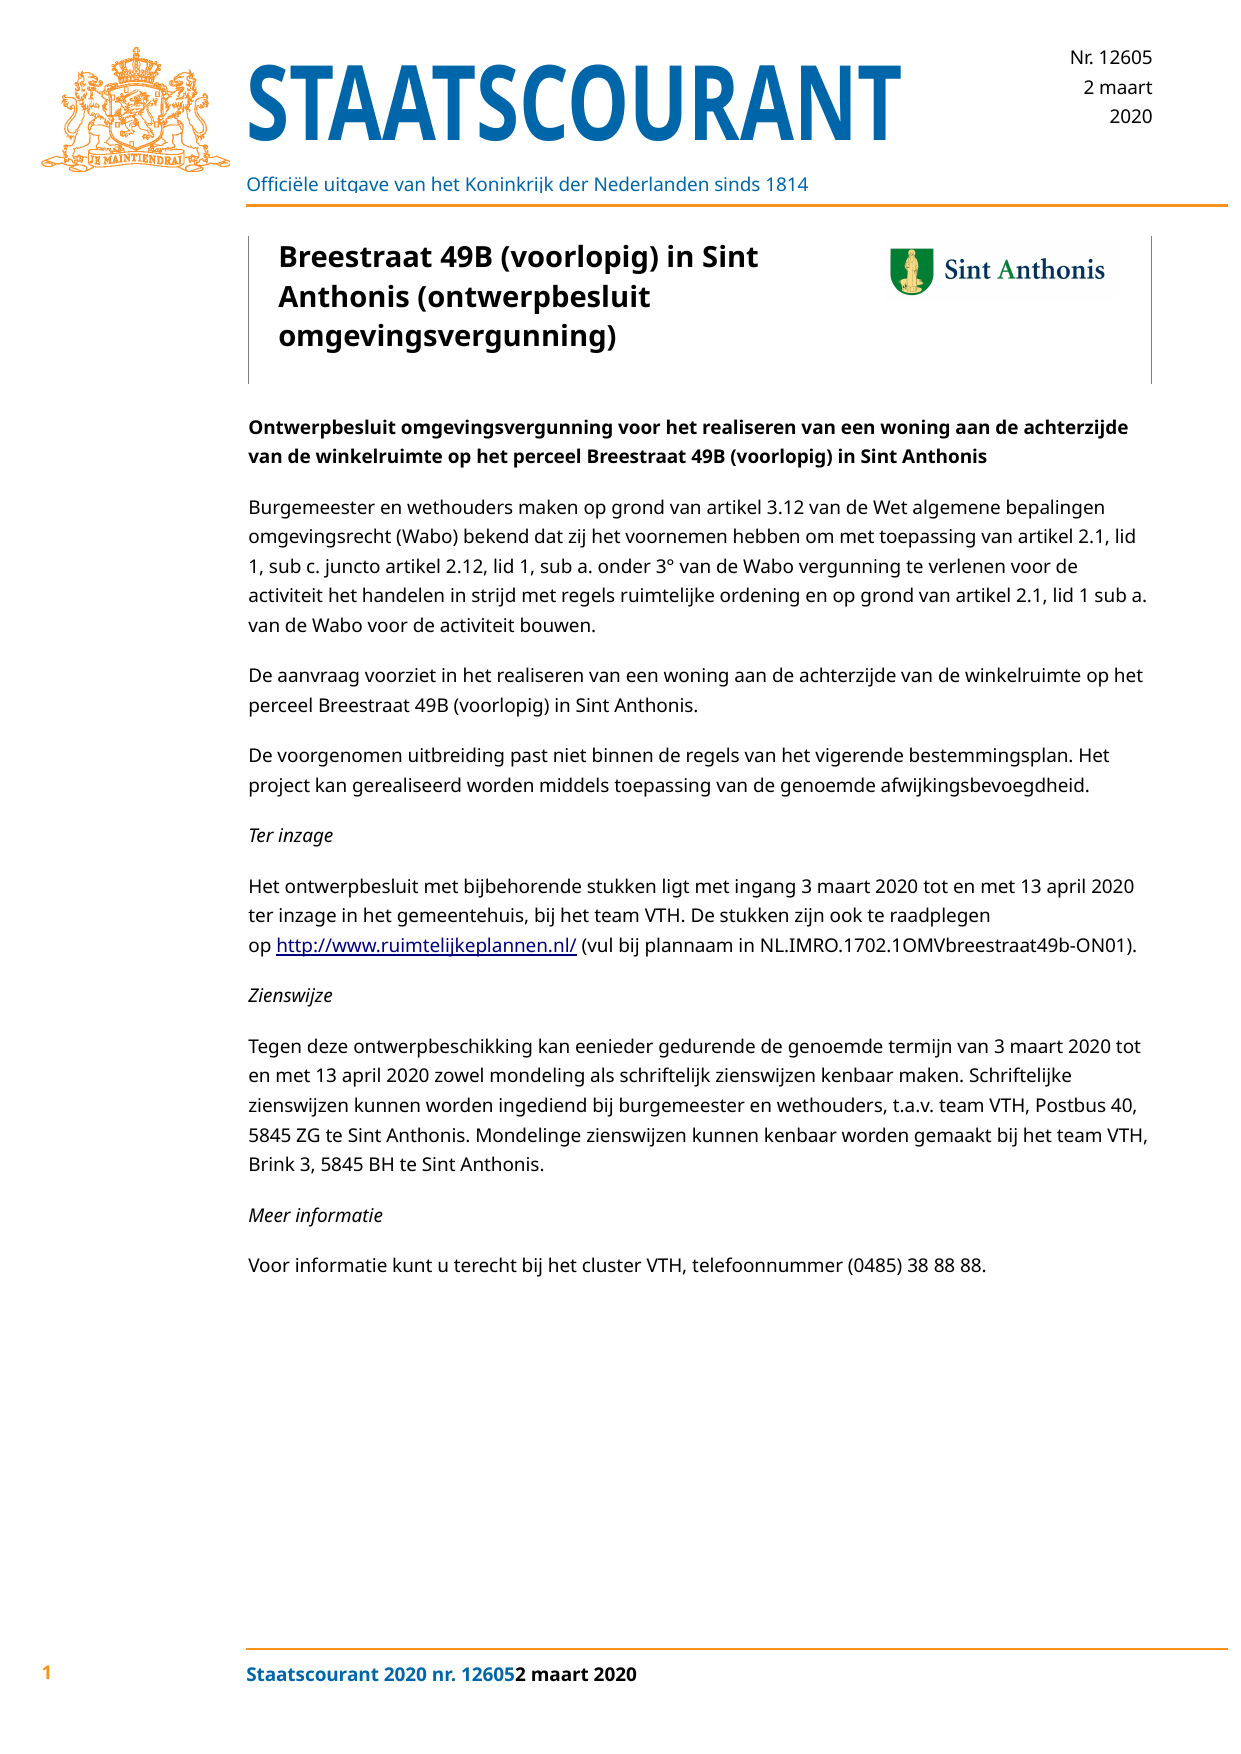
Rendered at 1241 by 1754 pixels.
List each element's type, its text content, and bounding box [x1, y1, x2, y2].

text Meer informatie [248, 1202, 1152, 1228]
text Ontwerpbesluit omgevingsvergunning voor het realiseren van een woning aan de achterzijde van de winkelruimte op het perceel Breestraat 49B (voorlopig) in Sint Anthonis [248, 414, 1152, 469]
text Ter inzage [248, 823, 1152, 848]
table_header Breestraat 49B (voorlopig) in Sint Anthonis (ontwerpbesluit omgevingsvergunning) [249, 236, 850, 384]
text Zienswijze [248, 983, 1152, 1008]
text De voorgenomen uitbreiding past niet binnen de regels van het vigerende bestemmingsplan. Het project kan gerealiseerd worden middels toepassing van de genoemde afwijkingsbevoegdheid. [248, 743, 1152, 798]
text Voor informatie kunt u terecht bij het cluster VTH, telefoonnummer (0485) 38 88 88. [248, 1252, 1152, 1278]
text Burgemeester en wethouders maken op grond van artikel 3.12 van de Wet algemene bepalingen omgevingsrecht (Wabo) bekend dat zij het voornemen hebben om met toepassing van artikel 2.1, lid 1, sub c. juncto artikel 2.12, lid 1, sub a. onder 3° van de Wabo vergunning te verlenen voor de activiteit het handelen in strijd met regels ruimtelijke ordening en op grond van artikel 2.1, lid 1 sub a. van de Wabo voor de activiteit bouwen. [248, 494, 1152, 638]
table_header [850, 236, 1151, 384]
text Tegen deze ontwerpbeschikking kan eenieder gedurende de genoemde termijn van 3 maart 2020 tot en met 13 april 2020 zowel mondeling als schriftelijk zienswijzen kenbaar maken. Schriftelijke zienswijzen kunnen worden ingediend bij burgemeester en wethouders, t.a.v. team VTH, Postbus 40, 5845 ZG te Sint Anthonis. Mondelinge zienswijzen kunnen kenbaar worden gemaakt bij het team VTH, Brink 3, 5845 BH te Sint Anthonis. [248, 1033, 1152, 1177]
picture [41, 47, 231, 172]
picture [882, 236, 1119, 302]
text Het ontwerpbesluit met bijbehorende stukken ligt met ingang 3 maart 2020 tot en met 13 april 2020 ter inzage in het gemeentehuis, bij het team VTH. De stukken zijn ook te raadplegen op http://www.ruimtelijkeplannen.nl/ (vul bij plannaam in NL.IMRO.1702.1OMVbreestraat49b-ON01). [248, 873, 1152, 958]
text De aanvraag voorziet in het realiseren van een woning aan de achterzijde van de winkelruimte op het perceel Breestraat 49B (voorlopig) in Sint Anthonis. [248, 663, 1152, 718]
